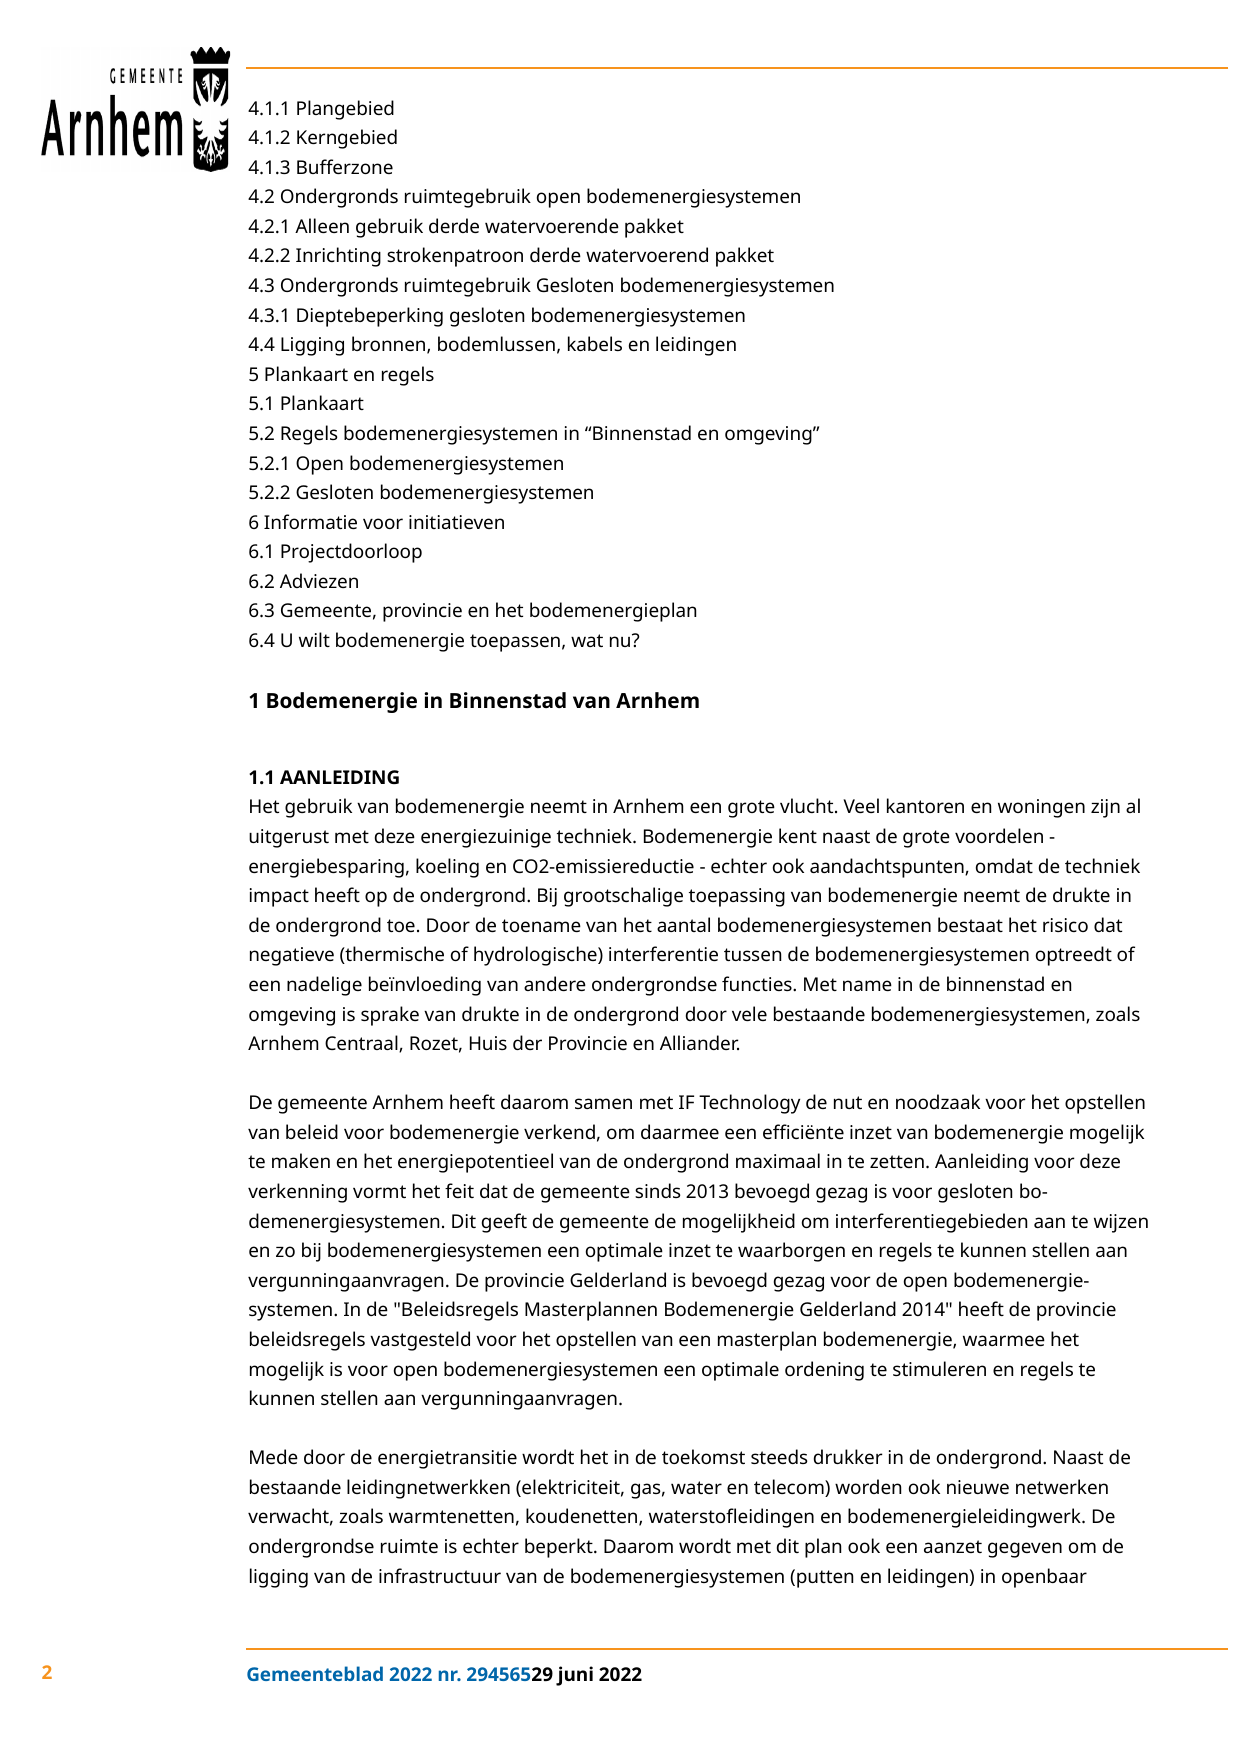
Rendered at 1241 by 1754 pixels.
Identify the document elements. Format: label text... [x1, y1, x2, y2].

text 6.4 U wilt bodemenergie toepassen, wat nu? [248, 627, 1152, 653]
text 1.1 AANLEIDING [248, 764, 1152, 790]
text 4.1.3 Bufferzone [248, 154, 1152, 180]
text De gemeente Arnhem heeft daarom samen met IF Technology de nut en noodzaak voor het opstellen van beleid voor bodemenergie verkend, om daarmee een efficiënte inzet van bodemenergie mogelijk te maken en het energiepotentieel van de ondergrond maximaal in te zetten. Aanleiding voor deze verkenning vormt het feit dat de gemeente sinds 2013 bevoegd gezag is voor gesloten bo-demenergiesystemen. Dit geeft de gemeente de mogelijkheid om interferentiegebieden aan te wijzen en zo bij bodemenergiesystemen een optimale inzet te waarborgen en regels te kunnen stellen aan vergunningaanvragen. De provincie Gelderland is bevoegd gezag voor de open bodemenergie-systemen. In de "Beleidsregels Masterplannen Bodemenergie Gelderland 2014" heeft de provincie beleidsregels vastgesteld voor het opstellen van een masterplan bodemenergie, waarmee het mogelijk is voor open bodemenergiesystemen een optimale ordening te stimuleren en regels te kunnen stellen aan vergunningaanvragen. [248, 1089, 1152, 1411]
text 4.1.2 Kerngebied [248, 124, 1152, 150]
text 5.2.2 Gesloten bodemenergiesystemen [248, 479, 1152, 505]
text 4.2.2 Inrichting strokenpatroon derde watervoerend pakket [248, 243, 1152, 268]
text 5.2 Regels bodemenergiesystemen in “Binnenstad en omgeving” [248, 420, 1152, 446]
text 5.1 Plankaart [248, 391, 1152, 416]
text 4.1.1 Plangebied [248, 95, 1152, 121]
text 1 Bodemenergie in Binnenstad van Arnhem [248, 686, 1152, 715]
text Mede door de energietransitie wordt het in de toekomst steeds drukker in de ondergrond. Naast de bestaande leidingnetwerkken (elektriciteit, gas, water en telecom) worden ook nieuwe netwerken verwacht, zoals warmtenetten, koudenetten, waterstofleidingen en bodemenergieleidingwerk. De ondergrondse ruimte is echter beperkt. Daarom wordt met dit plan ook een aanzet gegeven om de ligging van de infrastructuur van de bodemenergiesystemen (putten en leidingen) in openbaar [248, 1444, 1152, 1589]
text 6.2 Adviezen [248, 568, 1152, 594]
picture [41, 47, 231, 172]
text 5.2.1 Open bodemenergiesystemen [248, 450, 1152, 476]
text 4.2.1 Alleen gebruik derde watervoerende pakket [248, 213, 1152, 239]
text 4.3.1 Dieptebeperking gesloten bodemenergiesystemen [248, 302, 1152, 328]
text Het gebruik van bodemenergie neemt in Arnhem een grote vlucht. Veel kantoren en woningen zijn al uitgerust met deze energiezuinige techniek. Bodemenergie kent naast de grote voordelen - energiebesparing, koeling en CO2-emissiereductie - echter ook aandachtspunten, omdat de techniek impact heeft op de ondergrond. Bij grootschalige toepassing van bodemenergie neemt de drukte in de ondergrond toe. Door de toename van het aantal bodemenergiesystemen bestaat het risico dat negatieve (thermische of hydrologische) interferentie tussen de bodemenergiesystemen optreedt of een nadelige beïnvloeding van andere ondergrondse functies. Met name in de binnenstad en omgeving is sprake van drukte in de ondergrond door vele bestaande bodemenergiesystemen, zoals Arnhem Centraal, Rozet, Huis der Provincie en Alliander. [248, 794, 1152, 1056]
text 6.1 Projectdoorloop [248, 538, 1152, 564]
text 4.3 Ondergronds ruimtegebruik Gesloten bodemenergiesystemen [248, 272, 1152, 298]
text 4.4 Ligging bronnen, bodemlussen, kabels en leidingen [248, 331, 1152, 357]
text 6 Informatie voor initiatieven [248, 509, 1152, 535]
text 6.3 Gemeente, provincie en het bodemenergieplan [248, 598, 1152, 623]
text 4.2 Ondergronds ruimtegebruik open bodemenergiesystemen [248, 183, 1152, 209]
text 5 Plankaart en regels [248, 361, 1152, 387]
